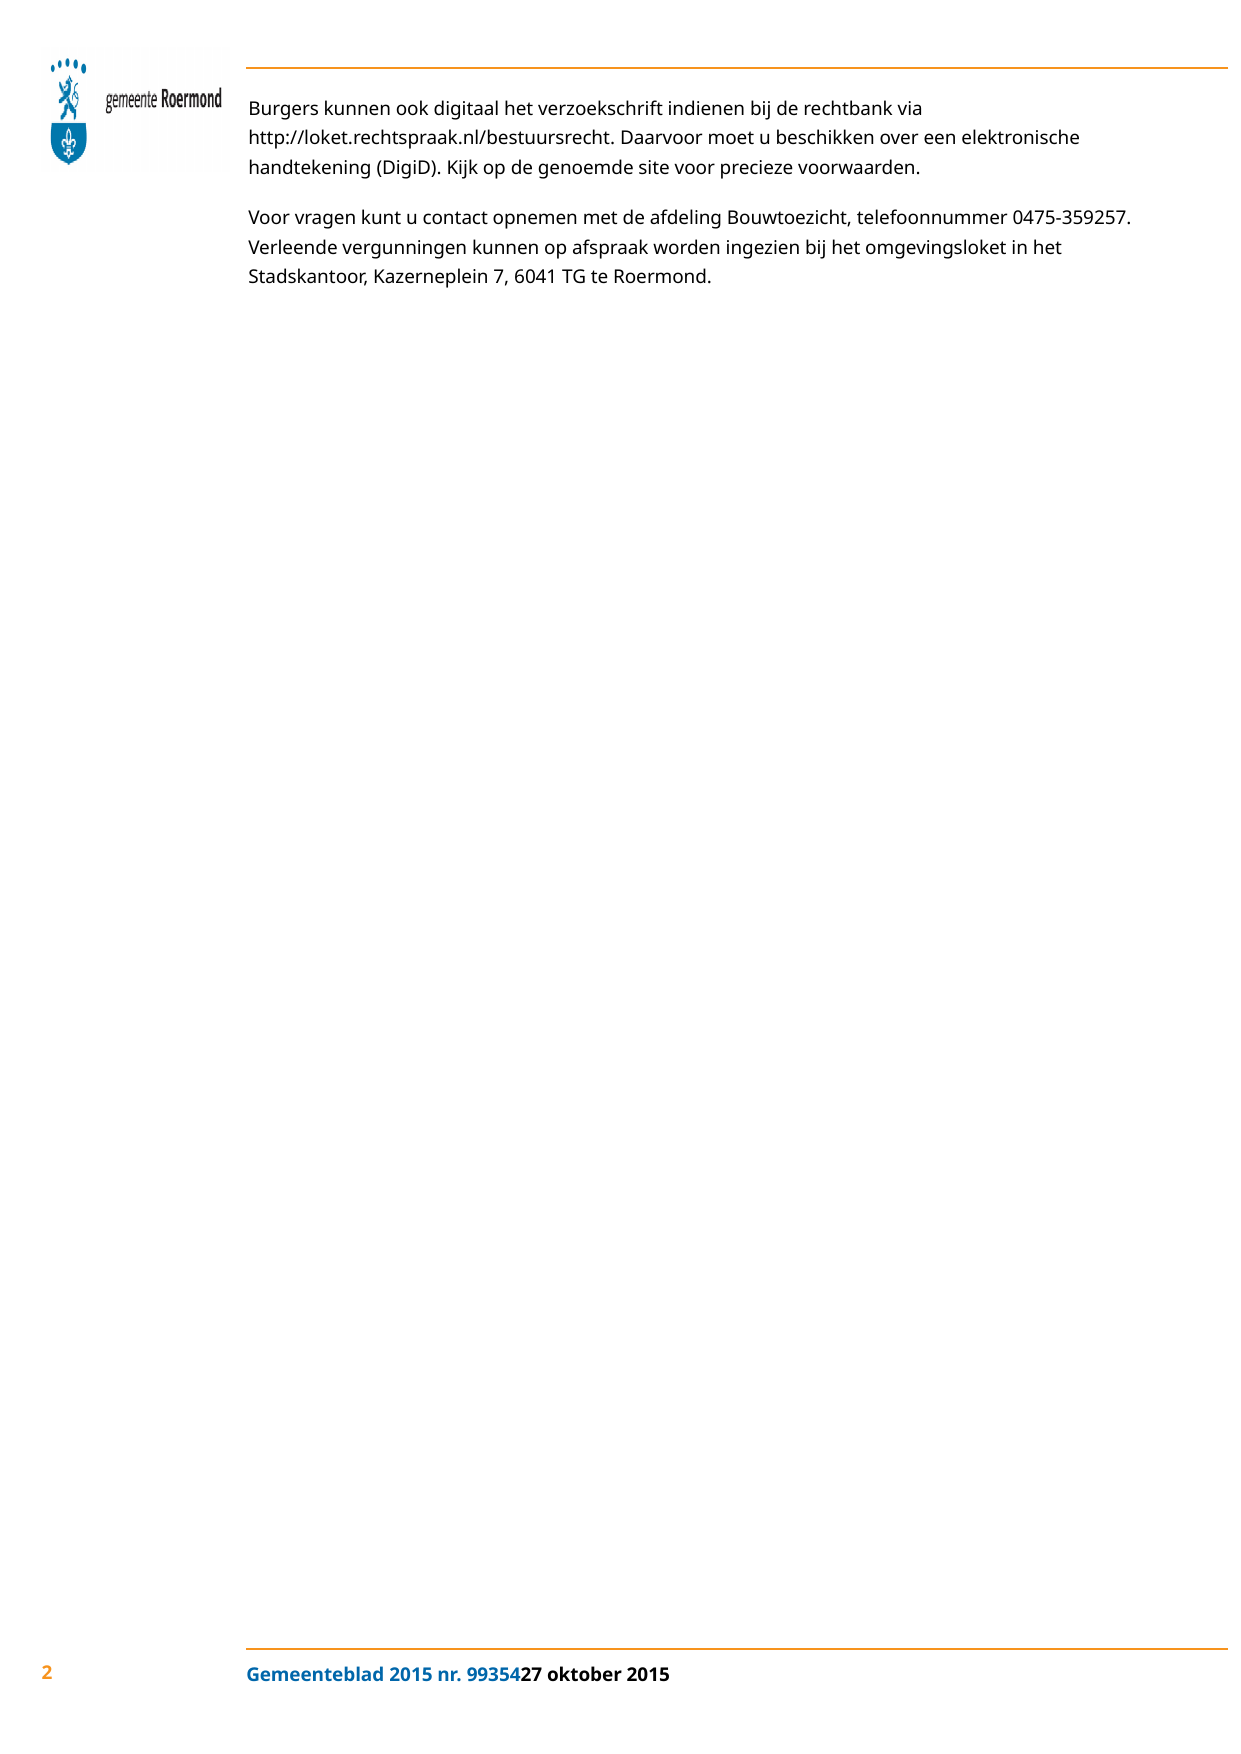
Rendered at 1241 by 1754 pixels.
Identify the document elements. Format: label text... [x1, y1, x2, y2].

text Voor vragen kunt u contact opnemen met de afdeling Bouwtoezicht, telefoonnummer 0475-359257. Verleende vergunningen kunnen op afspraak worden ingezien bij het omgevingsloket in het Stadskantoor, Kazerneplein 7, 6041 TG te Roermond. [248, 204, 1152, 289]
picture [41, 47, 231, 172]
text Burgers kunnen ook digitaal het verzoekschrift indienen bij de rechtbank via http://loket.rechtspraak.nl/bestuursrecht. Daarvoor moet u beschikken over een elektronische handtekening (DigiD). Kijk op de genoemde site voor precieze voorwaarden. [248, 95, 1152, 180]
